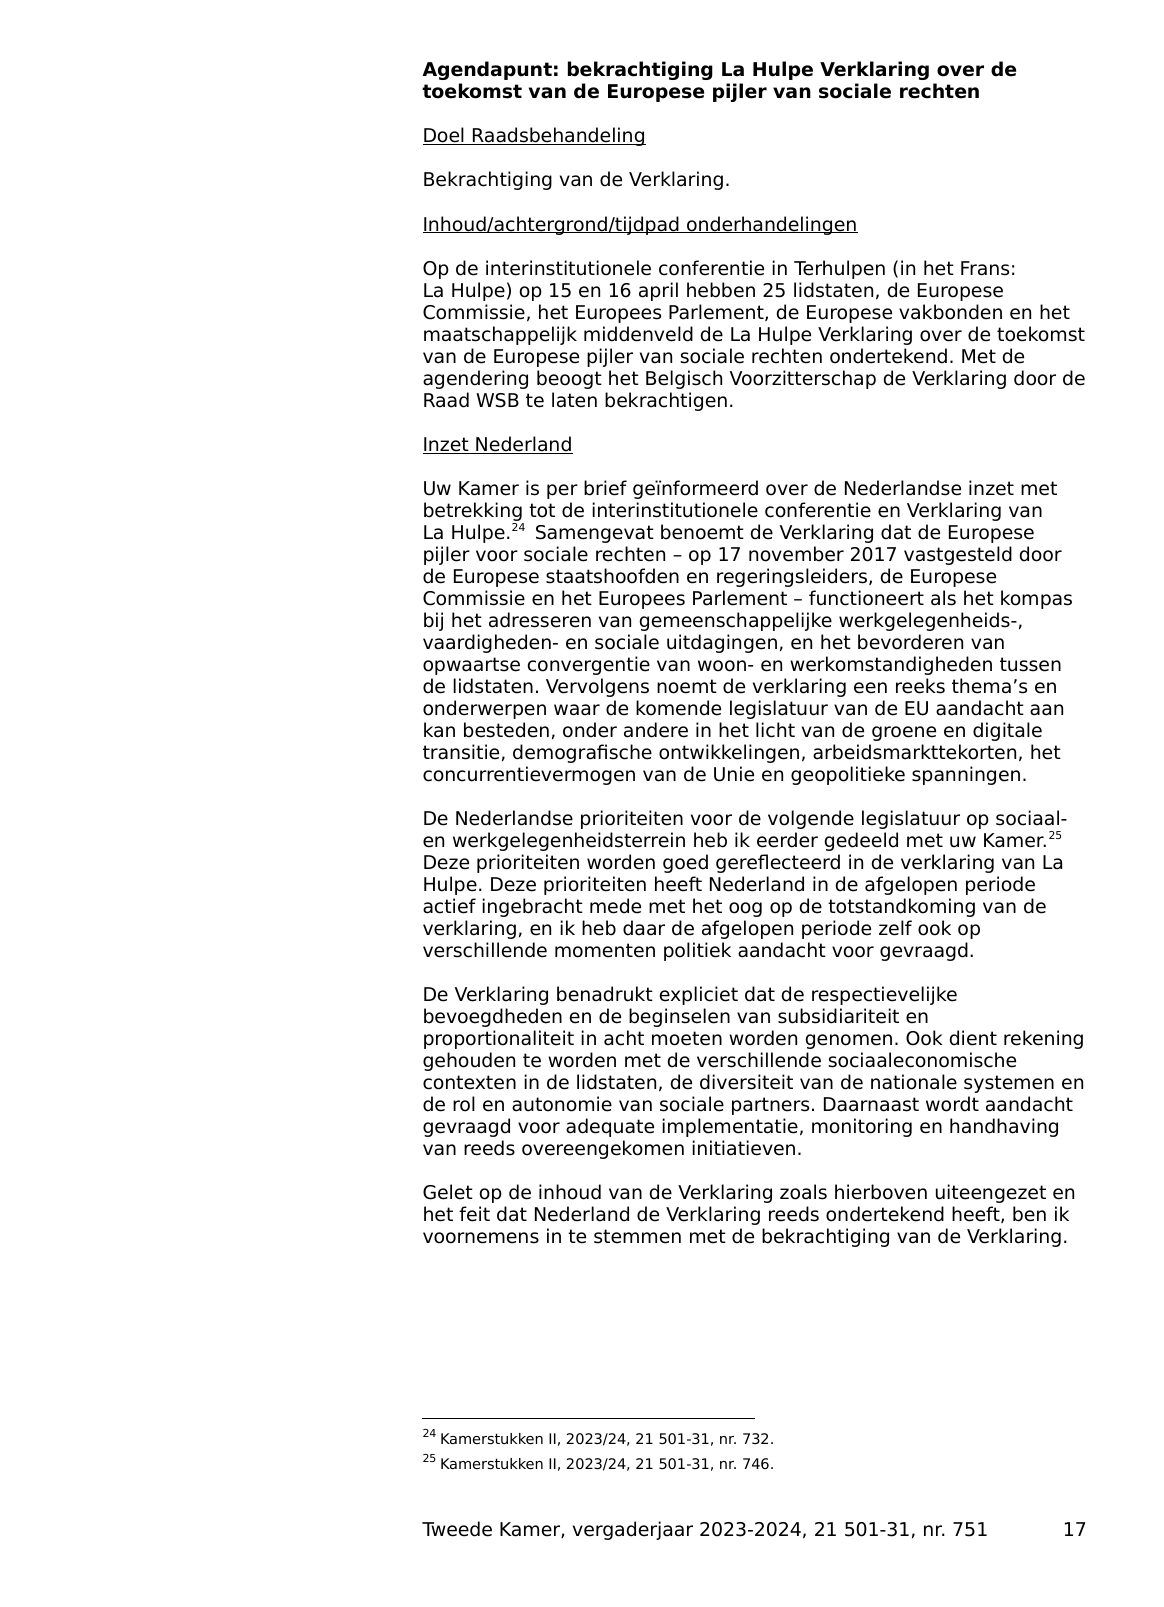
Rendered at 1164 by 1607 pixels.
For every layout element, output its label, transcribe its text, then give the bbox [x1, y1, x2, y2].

text Kamerstukken II, 2023/24, 21 501-31, nr. 746. [422, 1452, 1087, 1474]
text Bekrachtiging van de Verklaring. [422, 169, 1087, 191]
text De Verklaring benadrukt expliciet dat de respectievelijke bevoegdheden en de beginselen van subsidiariteit en proportionaliteit in acht moeten worden genomen. Ook dient rekening gehouden te worden met de verschillende sociaaleconomische contexten in de lidstaten, de diversiteit van de nationale systemen en de rol en autonomie van sociale partners. Daarnaast wordt aandacht gevraagd voor adequate implementatie, monitoring en handhaving van reeds overeengekomen initiatieven. [422, 984, 1087, 1160]
text De Nederlandse prioriteiten voor de volgende legislatuur op sociaal- en werkgelegenheidsterrein heb ik eerder gedeeld met uw Kamer. Deze prioriteiten worden goed gereflecteerd in de verklaring van La Hulpe. Deze prioriteiten heeft Nederland in de afgelopen periode actief ingebracht mede met het oog op de totstandkoming van de verklaring, en ik heb daar de afgelopen periode zelf ook op verschillende momenten politiek aandacht voor gevraagd. [422, 808, 1087, 962]
subtitle Inhoud/achtergrond/tijdpad onderhandelingen [422, 213, 1087, 236]
text Uw Kamer is per brief geïnformeerd over de Nederlandse inzet met betrekking tot de interinstitutionele conferentie en Verklaring van La Hulpe. Samengevat benoemt de Verklaring dat de Europese pijler voor sociale rechten – op 17 november 2017 vastgesteld door de Europese staatshoofden en regeringsleiders, de Europese Commissie en het Europees Parlement – functioneert als het kompas bij het adresseren van gemeenschappelijke werkgelegenheids-, vaardigheden- en sociale uitdagingen, en het bevorderen van opwaartse convergentie van woon- en werkomstandigheden tussen de lidstaten. Vervolgens noemt de verklaring een reeks thema’s en onderwerpen waar de komende legislatuur van de EU aandacht aan kan besteden, onder andere in het licht van de groene en digitale transitie, demografische ontwikkelingen, arbeidsmarkttekorten, het concurrentievermogen van de Unie en geopolitieke spanningen. [422, 478, 1087, 786]
subtitle Inzet Nederland [422, 434, 1087, 456]
subtitle Agendapunt: bekrachtiging La Hulpe Verklaring over de toekomst van de Europese pijler van sociale rechten [422, 59, 1087, 103]
subtitle Doel Raadsbehandeling [422, 125, 1087, 147]
text Gelet op de inhoud van de Verklaring zoals hierboven uiteengezet en het feit dat Nederland de Verklaring reeds ondertekend heeft, ben ik voornemens in te stemmen met de bekrachtiging van de Verklaring. [422, 1182, 1087, 1248]
text Op de interinstitutionele conferentie in Terhulpen (in het Frans: La Hulpe) op 15 en 16 april hebben 25 lidstaten, de Europese Commissie, het Europees Parlement, de Europese vakbonden en het maatschappelijk middenveld de La Hulpe Verklaring over de toekomst van de Europese pijler van sociale rechten ondertekend. Met de agendering beoogt het Belgisch Voorzitterschap de Verklaring door de Raad WSB te laten bekrachtigen. [422, 258, 1087, 412]
text Kamerstukken II, 2023/24, 21 501-31, nr. 732. [422, 1427, 1087, 1449]
